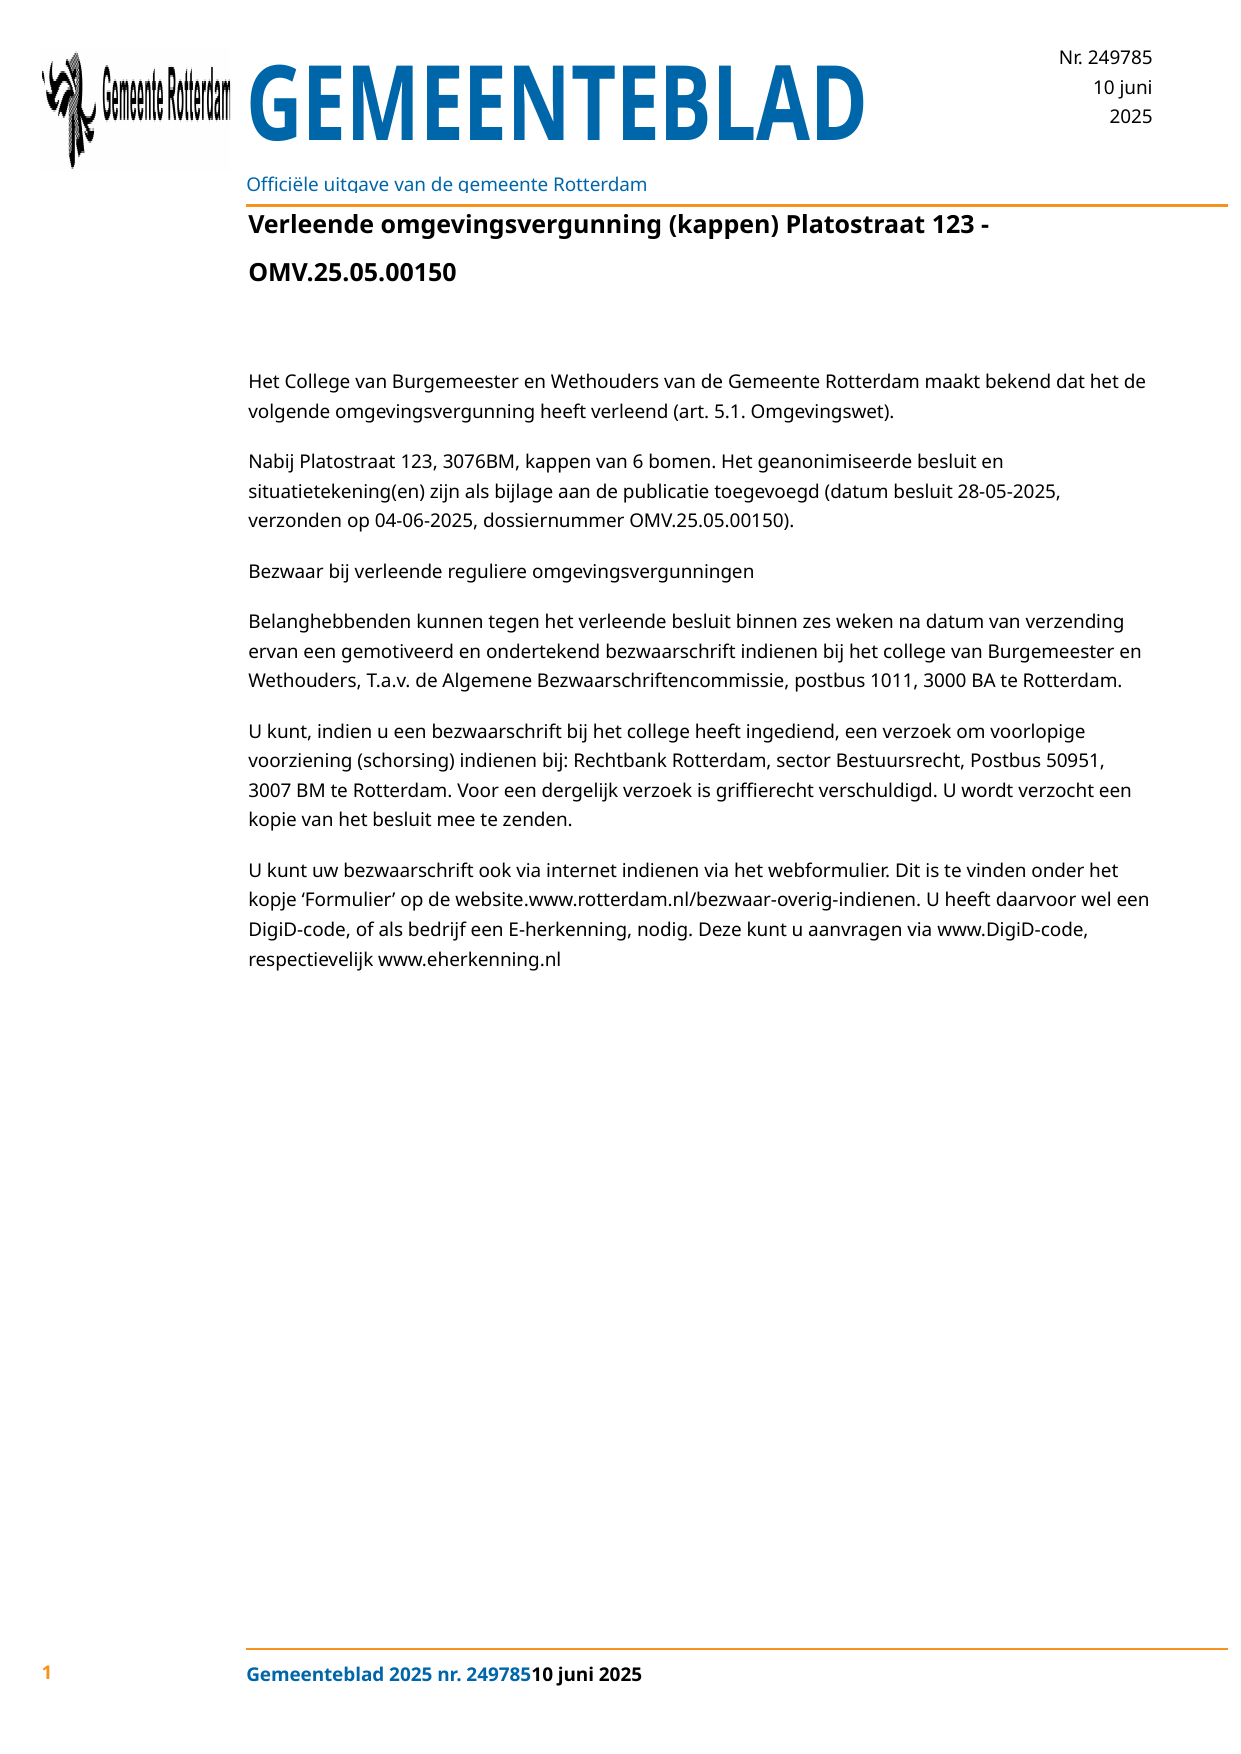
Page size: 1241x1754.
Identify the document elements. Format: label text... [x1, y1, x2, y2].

text Verleende omgevingsvergunning (kappen) Platostraat 123 - OMV.25.05.00150 [248, 207, 1152, 288]
text U kunt, indien u een bezwaarschrift bij het college heeft ingediend, een verzoek om voorlopige voorziening (schorsing) indienen bij: Rechtbank Rotterdam, sector Bestuursrecht, Postbus 50951, 3007 BM te Rotterdam. Voor een dergelijk verzoek is griffierecht verschuldigd. U wordt verzocht een kopie van het besluit mee te zenden. [248, 718, 1152, 832]
text U kunt uw bezwaarschrift ook via internet indienen via het webformulier. Dit is te vinden onder het kopje ‘Formulier’ op de website.www.rotterdam.nl/bezwaar-overig-indienen. U heeft daarvoor wel een DigiD-code, of als bedrijf een E-herkenning, nodig. Deze kunt u aanvragen via www.DigiD-code, respectievelijk www.eherkenning.nl [248, 857, 1152, 972]
text Het College van Burgemeester en Wethouders van de Gemeente Rotterdam maakt bekend dat het de volgende omgevingsvergunning heeft verleend (art. 5.1. Omgevingswet). [248, 368, 1152, 424]
picture [41, 47, 231, 172]
text Bezwaar bij verleende reguliere omgevingsvergunningen [248, 558, 1152, 584]
text Nabij Platostraat 123, 3076BM, kappen van 6 bomen. Het geanonimiseerde besluit en situatietekening(en) zijn als bijlage aan de publicatie toegevoegd (datum besluit 28-05-2025, verzonden op 04-06-2025, dossiernummer OMV.25.05.00150). [248, 448, 1152, 533]
text Belanghebbenden kunnen tegen het verleende besluit binnen zes weken na datum van verzending ervan een gemotiveerd en ondertekend bezwaarschrift indienen bij het college van Burgemeester en Wethouders, T.a.v. de Algemene Bezwaarschriftencommissie, postbus 1011, 3000 BA te Rotterdam. [248, 608, 1152, 693]
